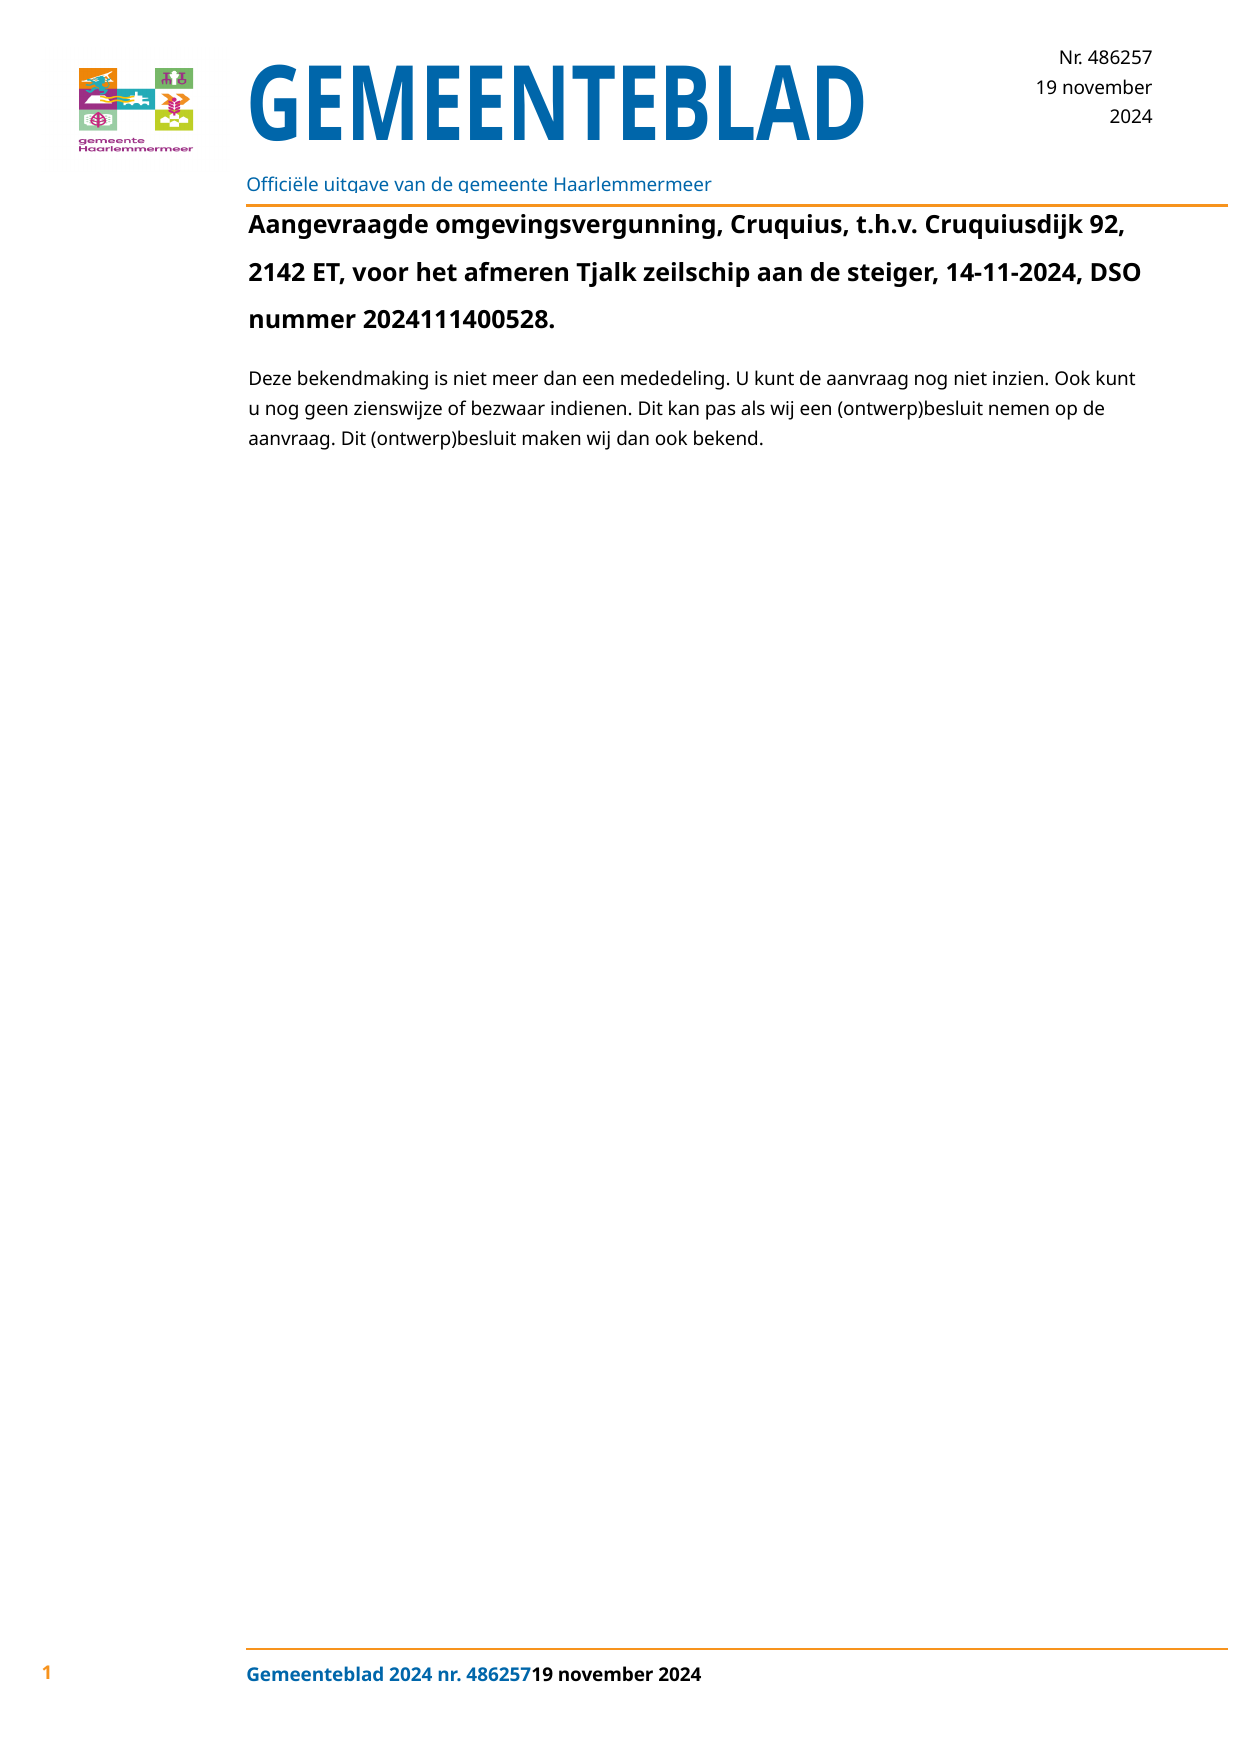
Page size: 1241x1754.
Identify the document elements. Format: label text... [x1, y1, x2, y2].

picture [41, 47, 231, 172]
text Aangevraagde omgevingsvergunning, Cruquius, t.h.v. Cruquiusdijk 92, 2142 ET, voor het afmeren Tjalk zeilschip aan de steiger, 14-11-2024, DSO nummer 2024111400528. [248, 207, 1152, 336]
text Deze bekendmaking is niet meer dan een mededeling. U kunt de aanvraag nog niet inzien. Ook kunt u nog geen zienswijze of bezwaar indienen. Dit kan pas als wij een (ontwerp)besluit nemen op de aanvraag. Dit (ontwerp)besluit maken wij dan ook bekend. [248, 366, 1152, 450]
